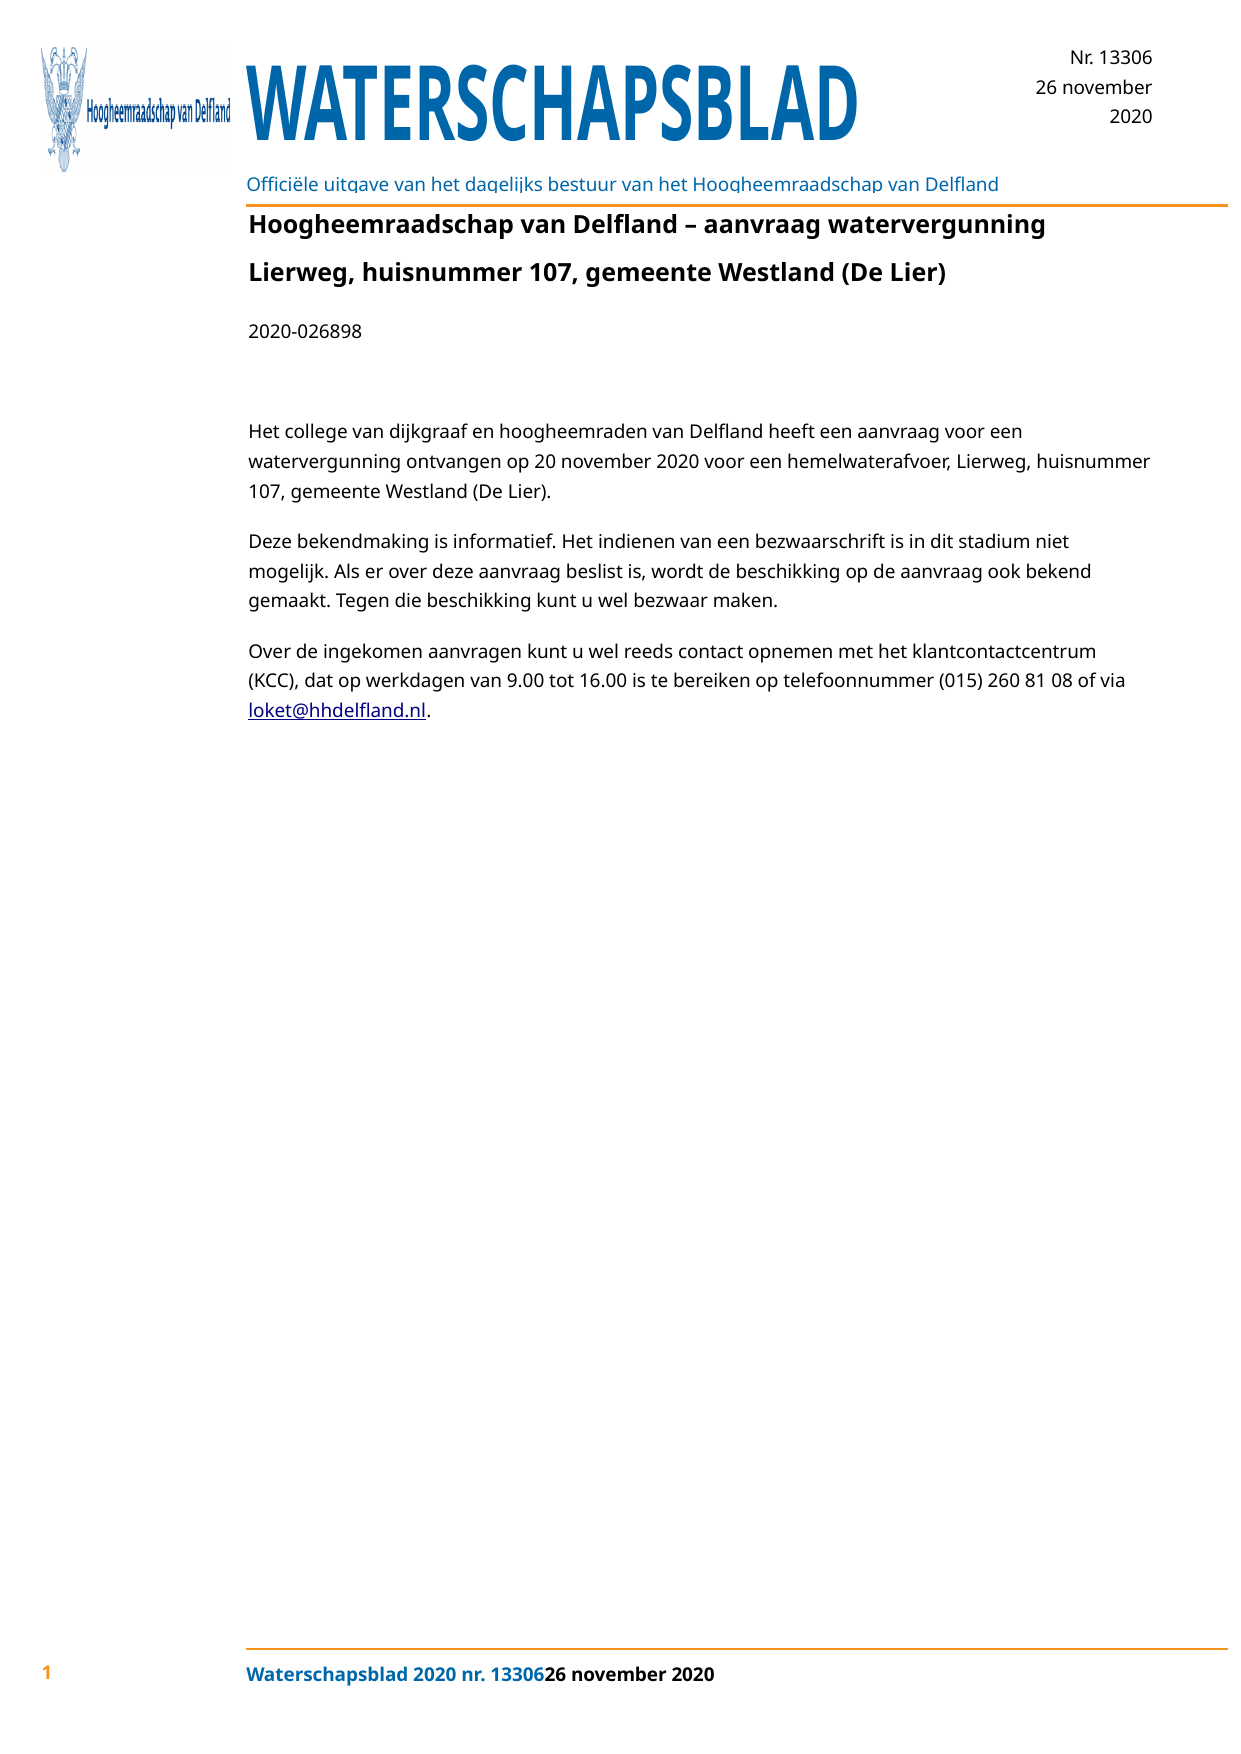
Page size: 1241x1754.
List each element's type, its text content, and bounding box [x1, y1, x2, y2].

text Over de ingekomen aanvragen kunt u wel reeds contact opnemen met het klantcontactcentrum (KCC), dat op werkdagen van 9.00 tot 16.00 is te bereiken op telefoonnummer (015) 260 81 08 of via loket@hhdelfland.nl. [248, 638, 1152, 723]
text Deze bekendmaking is informatief. Het indienen van een bezwaarschrift is in dit stadium niet mogelijk. Als er over deze aanvraag beslist is, wordt de beschikking op de aanvraag ook bekend gemaakt. Tegen die beschikking kunt u wel bezwaar maken. [248, 528, 1152, 613]
picture [41, 47, 231, 172]
text 2020-026898 [248, 318, 1152, 344]
text Het college van dijkgraaf en hoogheemraden van Delfland heeft een aanvraag voor een watervergunning ontvangen op 20 november 2020 voor een hemelwaterafvoer, Lierweg, huisnummer 107, gemeente Westland (De Lier). [248, 419, 1152, 504]
text Hoogheemraadschap van Delfland – aanvraag watervergunning Lierweg, huisnummer 107, gemeente Westland (De Lier) [248, 207, 1152, 288]
